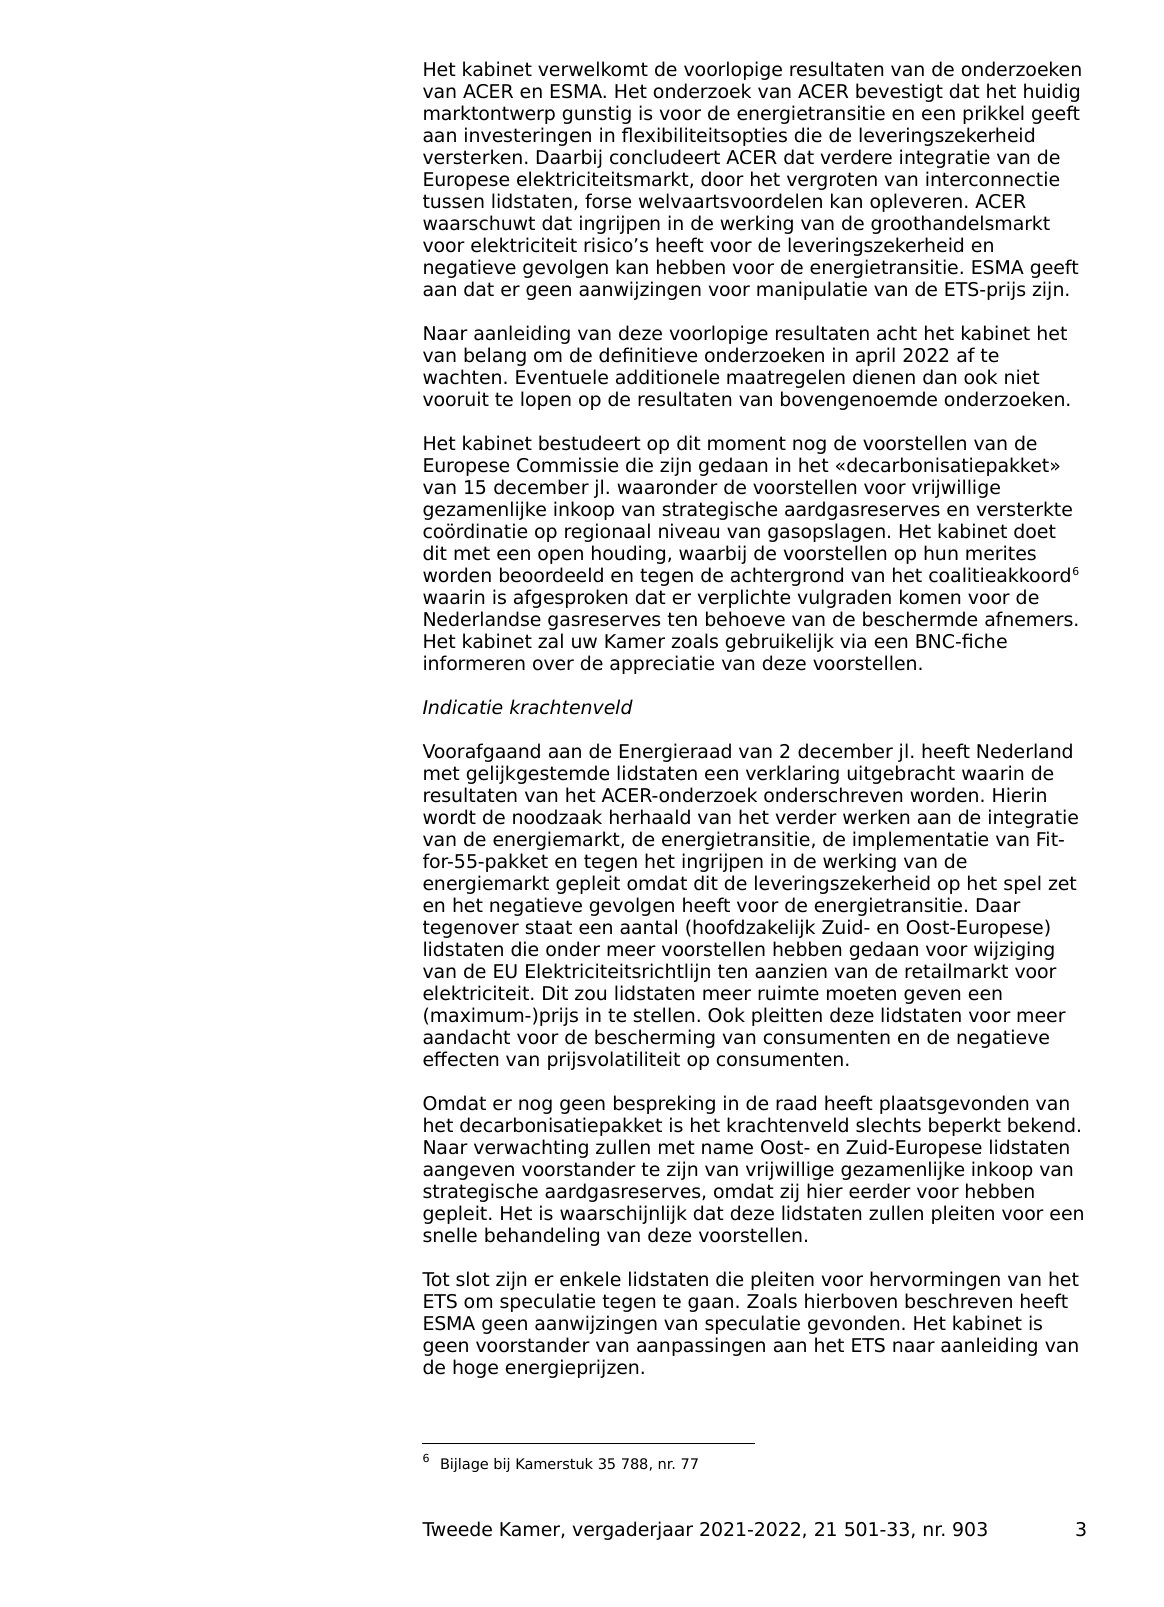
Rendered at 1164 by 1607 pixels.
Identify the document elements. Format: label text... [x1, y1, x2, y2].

text Het kabinet verwelkomt de voorlopige resultaten van de onderzoeken van ACER en ESMA. Het onderzoek van ACER bevestigt dat het huidig marktontwerp gunstig is voor de energietransitie en een prikkel geeft aan investeringen in flexibiliteitsopties die de leveringszekerheid versterken. Daarbij concludeert ACER dat verdere integratie van de Europese elektriciteitsmarkt, door het vergroten van interconnectie tussen lidstaten, forse welvaartsvoordelen kan opleveren. ACER waarschuwt dat ingrijpen in de werking van de groothandelsmarkt voor elektriciteit risico’s heeft voor de leveringszekerheid en negatieve gevolgen kan hebben voor de energietransitie. ESMA geeft aan dat er geen aanwijzingen voor manipulatie van de ETS-prijs zijn. [422, 59, 1087, 301]
subtitle Indicatie krachtenveld [422, 697, 1087, 719]
text Naar aanleiding van deze voorlopige resultaten acht het kabinet het van belang om de definitieve onderzoeken in april 2022 af te wachten. Eventuele additionele maatregelen dienen dan ook niet vooruit te lopen op de resultaten van bovengenoemde onderzoeken. [422, 323, 1087, 411]
text Het kabinet bestudeert op dit moment nog de voorstellen van de Europese Commissie die zijn gedaan in het «decarbonisatiepakket» van 15 december jl. waaronder de voorstellen voor vrijwillige gezamenlijke inkoop van strategische aardgasreserves en versterkte coördinatie op regionaal niveau van gasopslagen. Het kabinet doet dit met een open houding, waarbij de voorstellen op hun merites worden beoordeeld en tegen de achtergrond van het coalitieakkoord waarin is afgesproken dat er verplichte vulgraden komen voor de Nederlandse gasreserves ten behoeve van de beschermde afnemers. Het kabinet zal uw Kamer zoals gebruikelijk via een BNC-fiche informeren over de appreciatie van deze voorstellen. [422, 433, 1087, 675]
text Voorafgaand aan de Energieraad van 2 december jl. heeft Nederland met gelijkgestemde lidstaten een verklaring uitgebracht waarin de resultaten van het ACER-onderzoek onderschreven worden. Hierin wordt de noodzaak herhaald van het verder werken aan de integratie van de energiemarkt, de energietransitie, de implementatie van Fit-for-55-pakket en tegen het ingrijpen in de werking van de energiemarkt gepleit omdat dit de leveringszekerheid op het spel zet en het negatieve gevolgen heeft voor de energietransitie. Daar tegenover staat een aantal (hoofdzakelijk Zuid- en Oost-Europese) lidstaten die onder meer voorstellen hebben gedaan voor wijziging van de EU Elektriciteitsrichtlijn ten aanzien van de retailmarkt voor elektriciteit. Dit zou lidstaten meer ruimte moeten geven een (maximum-)prijs in te stellen. Ook pleitten deze lidstaten voor meer aandacht voor de bescherming van consumenten en de negatieve effecten van prijsvolatiliteit op consumenten. [422, 741, 1087, 1071]
text Tot slot zijn er enkele lidstaten die pleiten voor hervormingen van het ETS om speculatie tegen te gaan. Zoals hierboven beschreven heeft ESMA geen aanwijzingen van speculatie gevonden. Het kabinet is geen voorstander van aanpassingen aan het ETS naar aanleiding van de hoge energieprijzen. [422, 1269, 1087, 1379]
text Bijlage bij Kamerstuk 35 788, nr. 77 [422, 1452, 1087, 1474]
text Omdat er nog geen bespreking in de raad heeft plaatsgevonden van het decarbonisatiepakket is het krachtenveld slechts beperkt bekend. Naar verwachting zullen met name Oost- en Zuid-Europese lidstaten aangeven voorstander te zijn van vrijwillige gezamenlijke inkoop van strategische aardgasreserves, omdat zij hier eerder voor hebben gepleit. Het is waarschijnlijk dat deze lidstaten zullen pleiten voor een snelle behandeling van deze voorstellen. [422, 1093, 1087, 1247]
